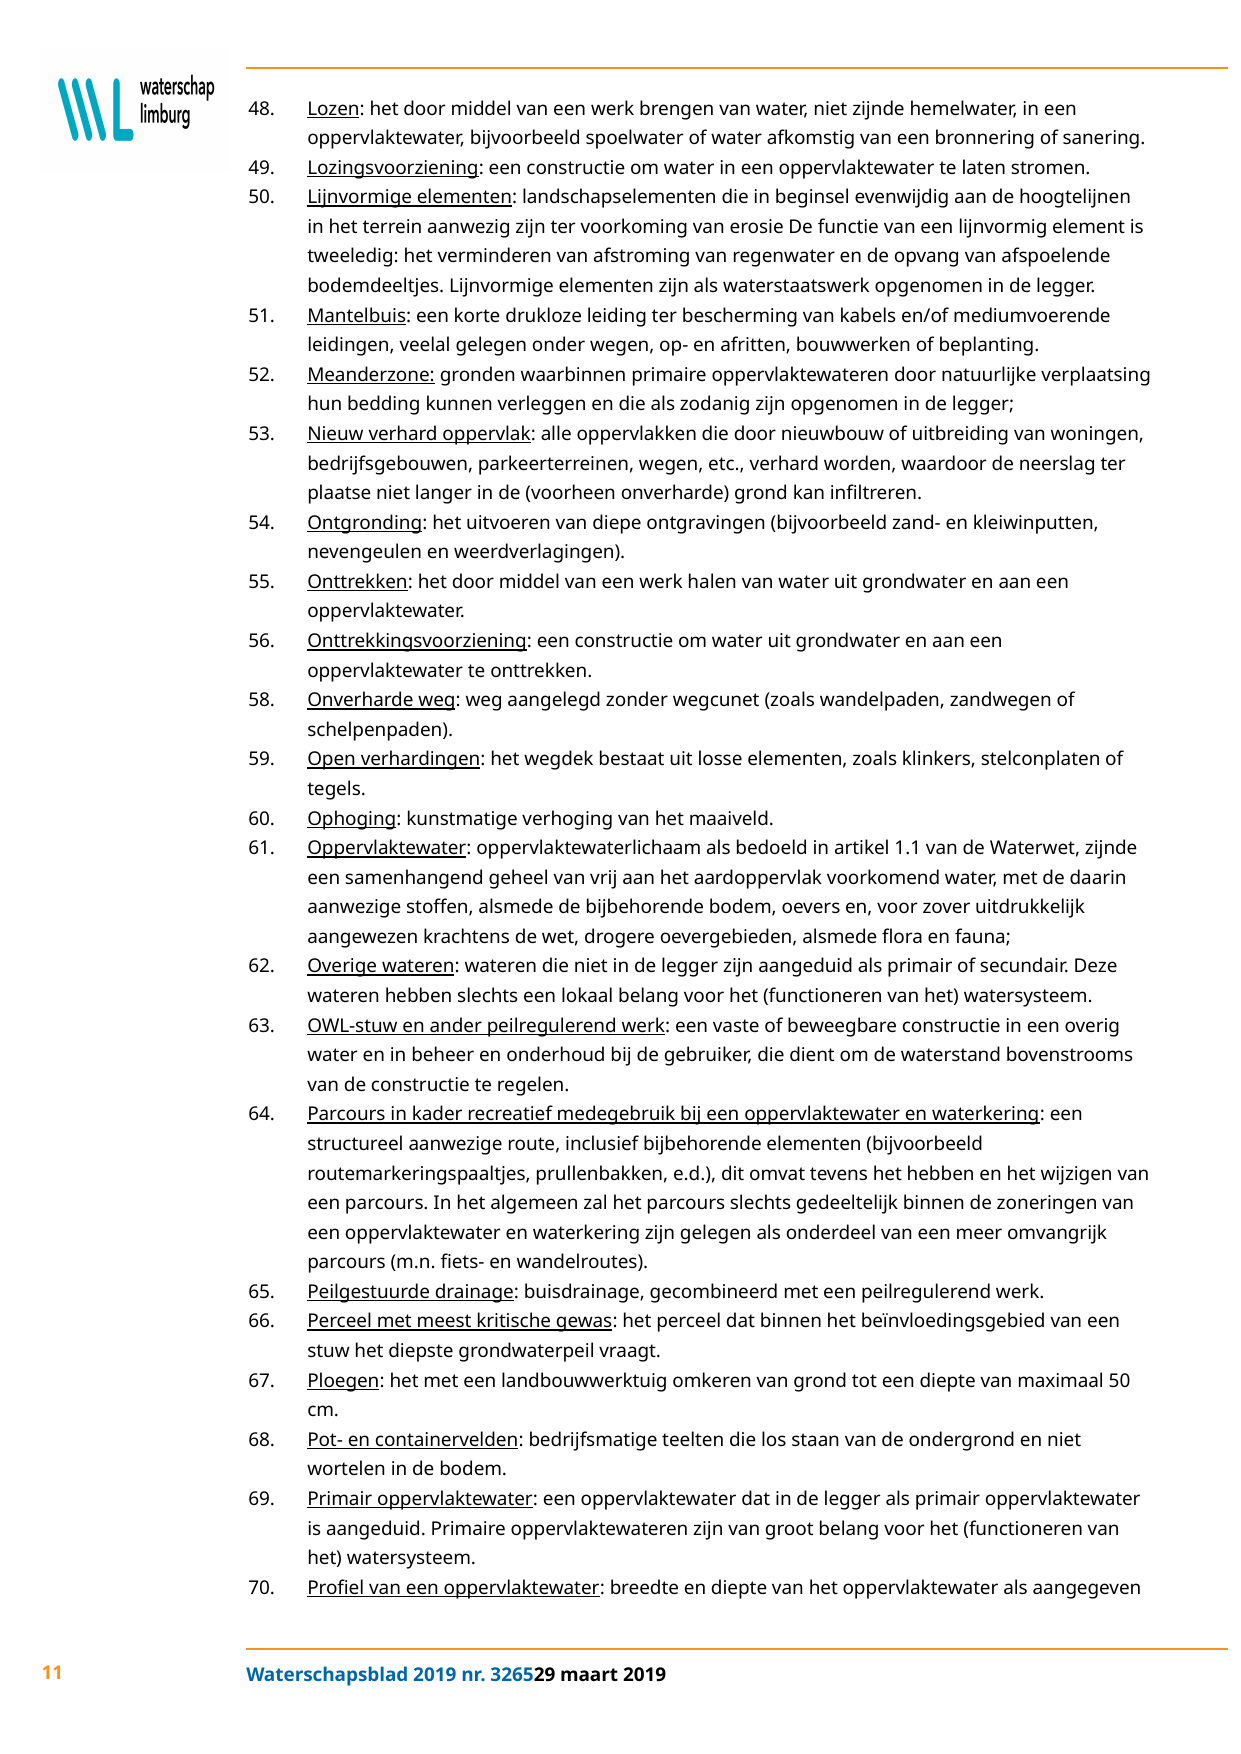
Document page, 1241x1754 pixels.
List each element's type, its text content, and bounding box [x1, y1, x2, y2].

list Profiel van een oppervlaktewater: breedte en diepte van het oppervlaktewater als aangegeven [248, 1574, 1152, 1600]
list Nieuw verhard oppervlak: alle oppervlakken die door nieuwbouw of uitbreiding van woningen, bedrijfsgebouwen, parkeerterreinen, wegen, etc., verhard worden, waardoor de neerslag ter plaatse niet langer in de (voorheen onverharde) grond kan infiltreren. [248, 420, 1152, 505]
list Lozingsvoorziening: een constructie om water in een oppervlaktewater te laten stromen. [248, 154, 1152, 180]
list Mantelbuis: een korte drukloze leiding ter bescherming van kabels en/of mediumvoerende leidingen, veelal gelegen onder wegen, op- en afritten, bouwwerken of beplanting. [248, 302, 1152, 357]
list Onttrekken: het door middel van een werk halen van water uit grondwater en aan een oppervlaktewater. [248, 568, 1152, 623]
list Oppervlaktewater: oppervlaktewaterlichaam als bedoeld in artikel 1.1 van de Waterwet, zijnde een samenhangend geheel van vrij aan het aardoppervlak voorkomend water, met de daarin aanwezige stoffen, alsmede de bijbehorende bodem, oevers en, voor zover uitdrukkelijk aangewezen krachtens de wet, drogere oevergebieden, alsmede flora en fauna; [248, 834, 1152, 949]
list Parcours in kader recreatief medegebruik bij een oppervlaktewater en waterkering: een structureel aanwezige route, inclusief bijbehorende elementen (bijvoorbeeld routemarkeringspaaltjes, prullenbakken, e.d.), dit omvat tevens het hebben en het wijzigen van een parcours. In het algemeen zal het parcours slechts gedeeltelijk binnen de zoneringen van een oppervlaktewater en waterkering zijn gelegen als onderdeel van een meer omvangrijk parcours (m.n. fiets- en wandelroutes). [248, 1101, 1152, 1274]
list Primair oppervlaktewater: een oppervlaktewater dat in de legger als primair oppervlaktewater is aangeduid. Primaire oppervlaktewateren zijn van groot belang voor het (functioneren van het) watersysteem. [248, 1485, 1152, 1570]
list Onttrekkingsvoorziening: een constructie om water uit grondwater en aan een oppervlaktewater te onttrekken. [248, 627, 1152, 683]
list Meanderzone: gronden waarbinnen primaire oppervlaktewateren door natuurlijke verplaatsing hun bedding kunnen verleggen en die als zodanig zijn opgenomen in de legger; [248, 361, 1152, 416]
list Onverharde weg: weg aangelegd zonder wegcunet (zoals wandelpaden, zandwegen of schelpenpaden). [248, 686, 1152, 742]
picture [41, 47, 231, 172]
list Lijnvormige elementen: landschapselementen die in beginsel evenwijdig aan de hoogtelijnen in het terrein aanwezig zijn ter voorkoming van erosie De functie van een lijnvormig element is tweeledig: het verminderen van afstroming van regenwater en de opvang van afspoelende bodemdeeltjes. Lijnvormige elementen zijn als waterstaatswerk opgenomen in de legger. [248, 183, 1152, 298]
list Open verhardingen: het wegdek bestaat uit losse elementen, zoals klinkers, stelconplaten of tegels. [248, 746, 1152, 801]
list Ontgronding: het uitvoeren van diepe ontgravingen (bijvoorbeeld zand- en kleiwinputten, nevengeulen en weerdverlagingen). [248, 509, 1152, 564]
list Pot- en containervelden: bedrijfsmatige teelten die los staan van de ondergrond en niet wortelen in de bodem. [248, 1426, 1152, 1481]
list Ophoging: kunstmatige verhoging van het maaiveld. [248, 805, 1152, 831]
list Lozen: het door middel van een werk brengen van water, niet zijnde hemelwater, in een oppervlaktewater, bijvoorbeeld spoelwater of water afkomstig van een bronnering of sanering. [248, 95, 1152, 150]
list Peilgestuurde drainage: buisdrainage, gecombineerd met een peilregulerend werk. [248, 1278, 1152, 1304]
list Overige wateren: wateren die niet in de legger zijn aangeduid als primair of secundair. Deze wateren hebben slechts een lokaal belang voor het (functioneren van het) watersysteem. [248, 953, 1152, 1008]
list OWL-stuw en ander peilregulerend werk: een vaste of beweegbare constructie in een overig water en in beheer en onderhoud bij de gebruiker, die dient om de waterstand bovenstrooms van de constructie te regelen. [248, 1012, 1152, 1097]
list Ploegen: het met een landbouwwerktuig omkeren van grond tot een diepte van maximaal 50 cm. [248, 1367, 1152, 1422]
list Perceel met meest kritische gewas: het perceel dat binnen het beïnvloedingsgebied van een stuw het diepste grondwaterpeil vraagt. [248, 1308, 1152, 1363]
